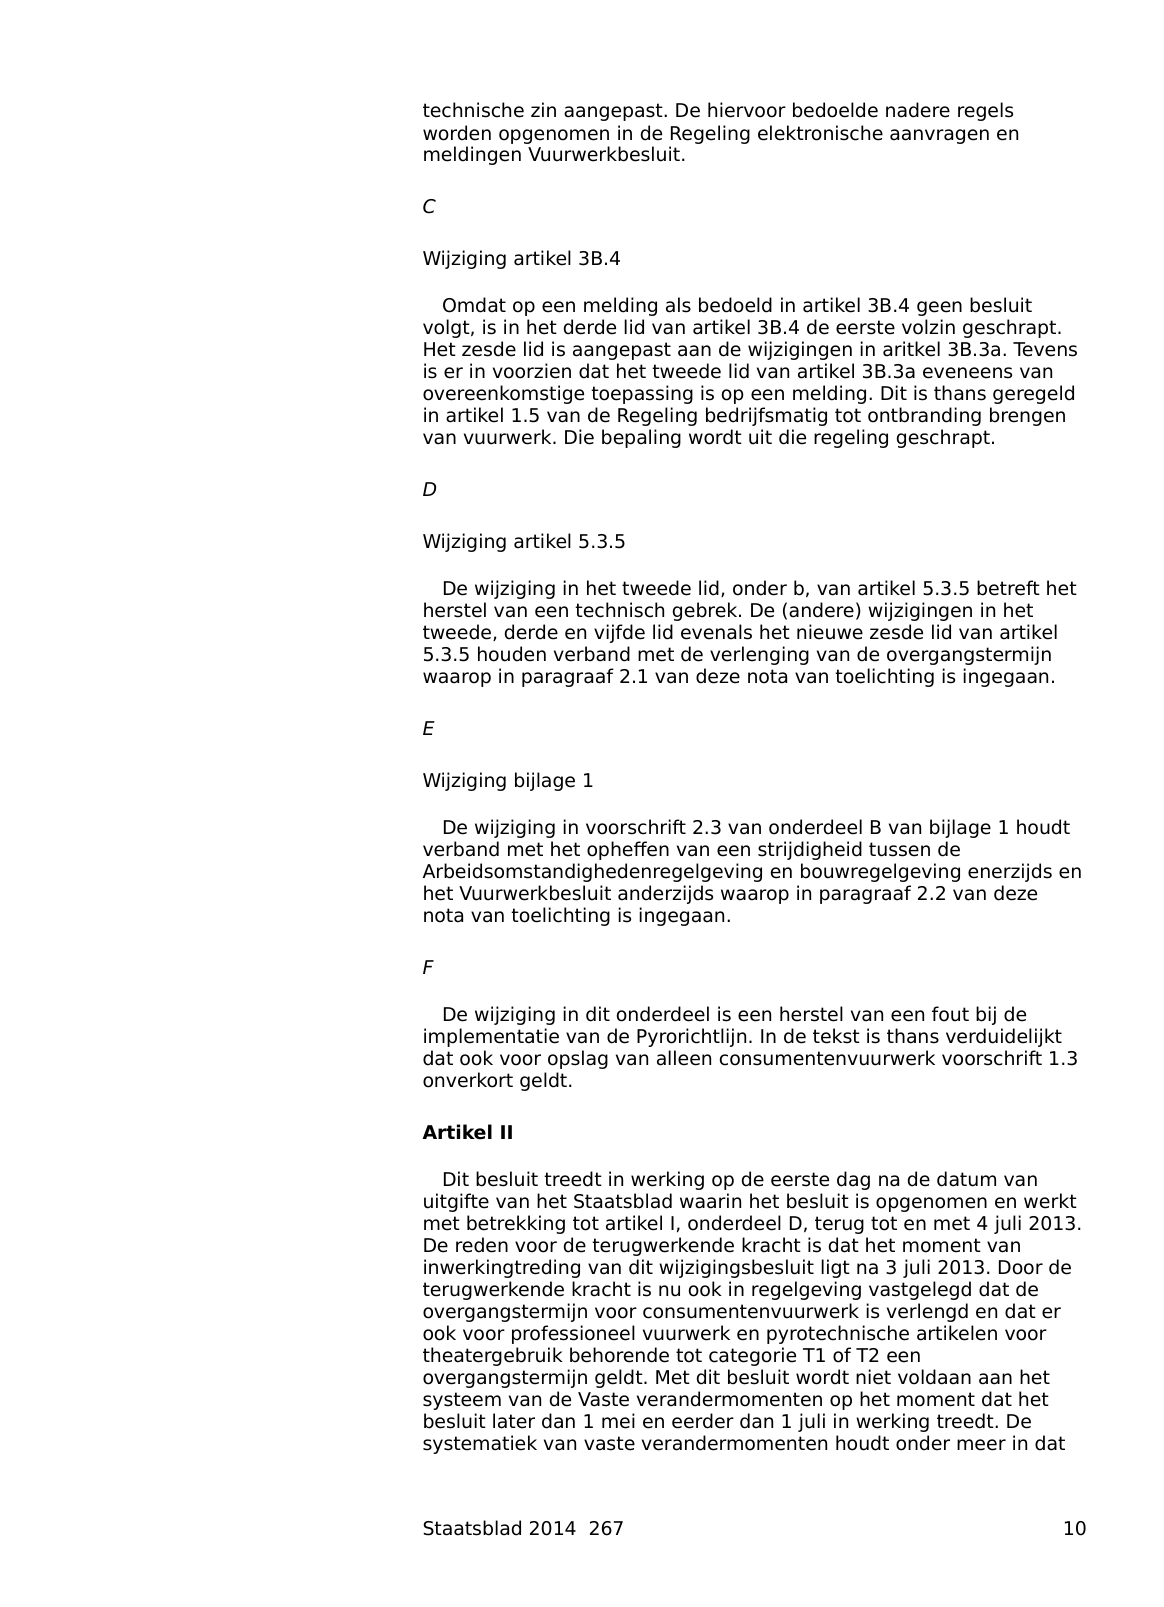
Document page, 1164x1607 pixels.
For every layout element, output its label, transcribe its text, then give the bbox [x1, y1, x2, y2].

text De wijziging in het tweede lid, onder b, van artikel 5.3.5 betreft het herstel van een technisch gebrek. De (andere) wijzigingen in het tweede, derde en vijfde lid evenals het nieuwe zesde lid van artikel 5.3.5 houden verband met de verlenging van de overgangstermijn waarop in paragraaf 2.1 van deze nota van toelichting is ingegaan. [422, 578, 1087, 688]
text De wijziging in voorschrift 2.3 van onderdeel B van bijlage 1 houdt verband met het opheffen van een strijdigheid tussen de Arbeidsomstandighedenregelgeving en bouwregelgeving enerzijds en het Vuurwerkbesluit anderzijds waarop in paragraaf 2.2 van deze nota van toelichting is ingegaan. [422, 817, 1087, 927]
text technische zin aangepast. De hiervoor bedoelde nadere regels worden opgenomen in de Regeling elektronische aanvragen en meldingen Vuurwerkbesluit. [422, 100, 1087, 166]
subtitle Wijziging bijlage 1 [422, 770, 1087, 792]
subtitle E [422, 718, 1087, 740]
text De wijziging in dit onderdeel is een herstel van een fout bij de implementatie van de Pyrorichtlijn. In de tekst is thans verduidelijkt dat ook voor opslag van alleen consumentenvuurwerk voorschrift 1.3 onverkort geldt. [422, 1004, 1087, 1092]
subtitle D [422, 479, 1087, 501]
subtitle Wijziging artikel 5.3.5 [422, 531, 1087, 553]
subtitle Wijziging artikel 3B.4 [422, 248, 1087, 270]
text Omdat op een melding als bedoeld in artikel 3B.4 geen besluit volgt, is in het derde lid van artikel 3B.4 de eerste volzin geschrapt. Het zesde lid is aangepast aan de wijzigingen in aritkel 3B.3a. Tevens is er in voorzien dat het tweede lid van artikel 3B.3a eveneens van overeenkomstige toepassing is op een melding. Dit is thans geregeld in artikel 1.5 van de Regeling bedrijfsmatig tot ontbranding brengen van vuurwerk. Die bepaling wordt uit die regeling geschrapt. [422, 295, 1087, 449]
subtitle Artikel II [422, 1122, 1087, 1144]
subtitle C [422, 196, 1087, 218]
subtitle F [422, 957, 1087, 979]
text Dit besluit treedt in werking op de eerste dag na de datum van uitgifte van het Staatsblad waarin het besluit is opgenomen en werkt met betrekking tot artikel I, onderdeel D, terug tot en met 4 juli 2013. De reden voor de terugwerkende kracht is dat het moment van inwerkingtreding van dit wijzigingsbesluit ligt na 3 juli 2013. Door de terugwerkende kracht is nu ook in regelgeving vastgelegd dat de overgangstermijn voor consumentenvuurwerk is verlengd en dat er ook voor professioneel vuurwerk en pyrotechnische artikelen voor theatergebruik behorende tot categorie T1 of T2 een overgangstermijn geldt. Met dit besluit wordt niet voldaan aan het systeem van de Vaste verandermomenten op het moment dat het besluit later dan 1 mei en eerder dan 1 juli in werking treedt. De systematiek van vaste verandermomenten houdt onder meer in dat [422, 1169, 1087, 1454]
